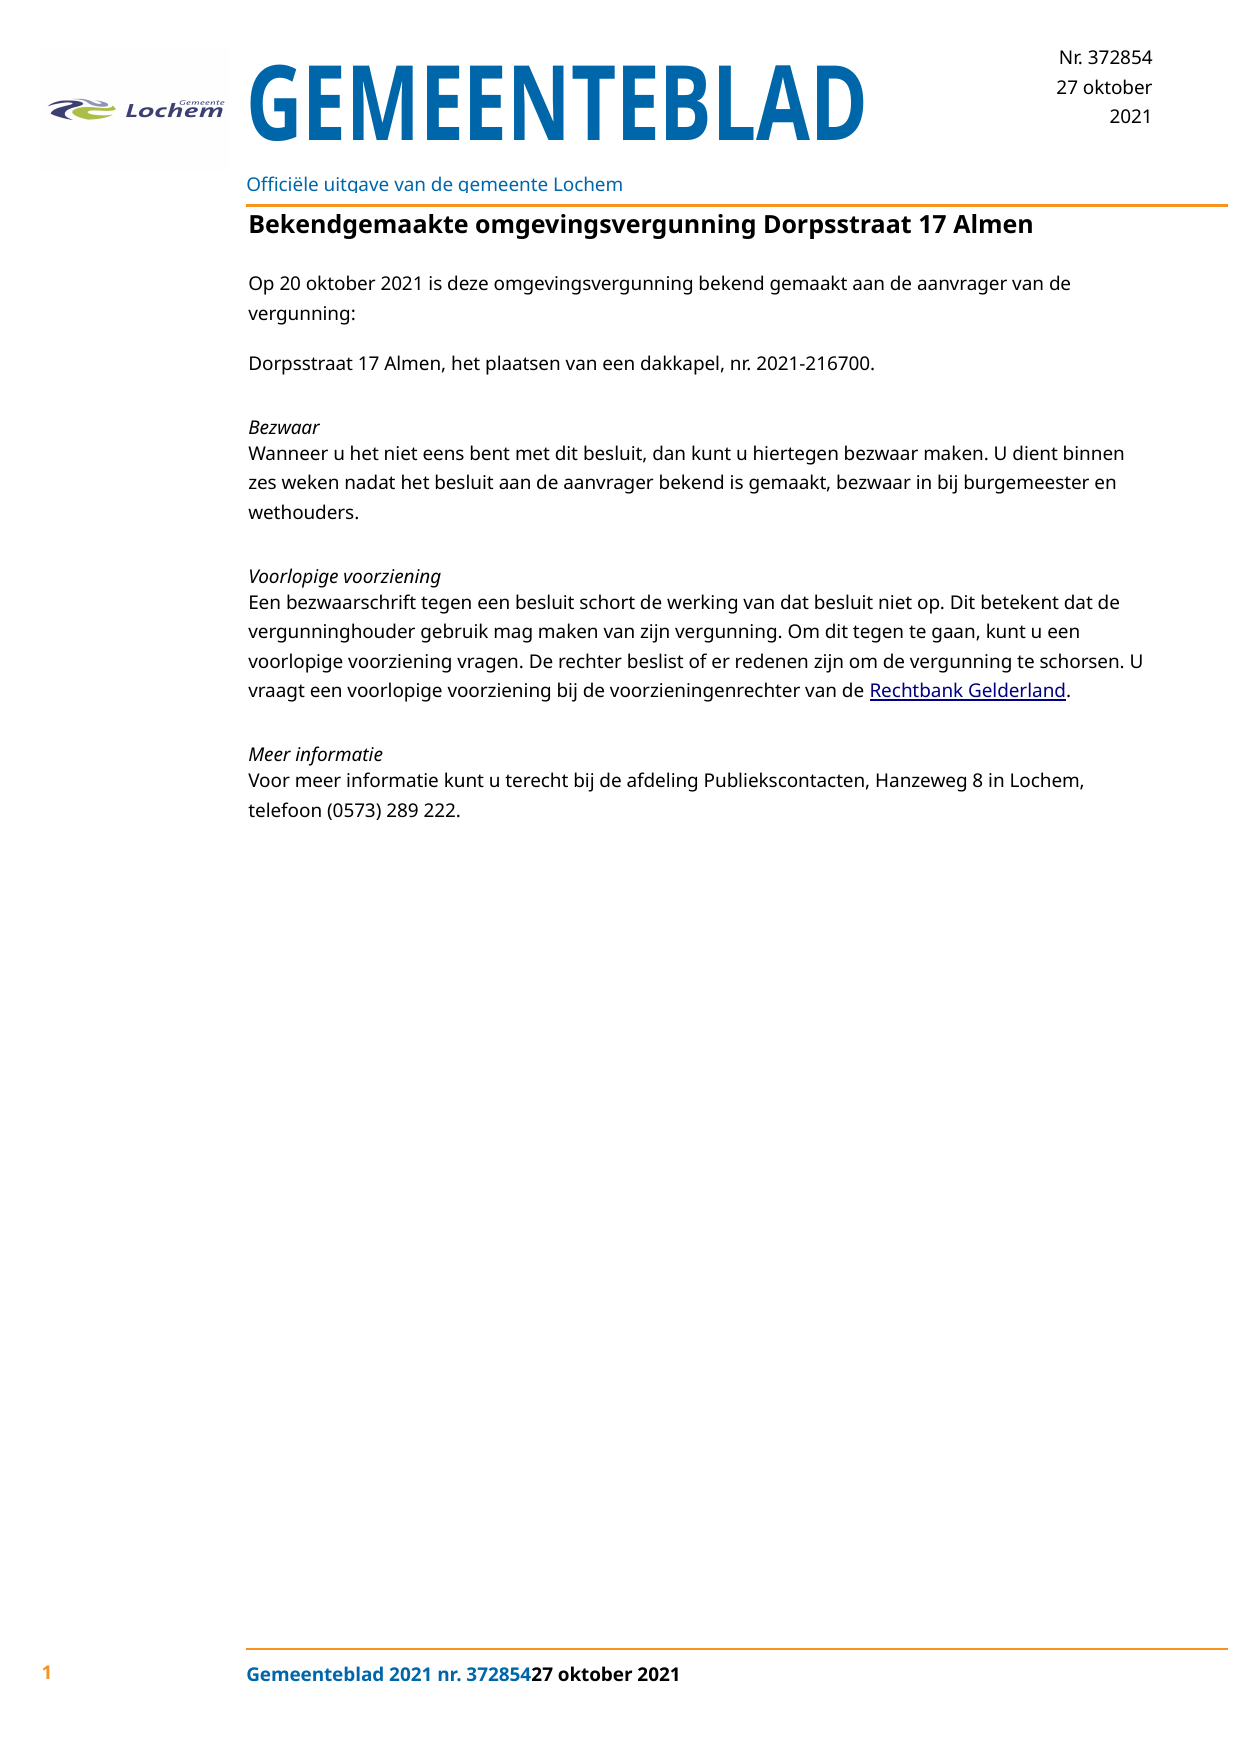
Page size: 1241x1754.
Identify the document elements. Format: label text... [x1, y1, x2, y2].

text Bekendgemaakte omgevingsvergunning Dorpsstraat 17 Almen [248, 207, 1152, 241]
picture [41, 47, 231, 172]
text Bezwaar [248, 414, 1152, 440]
text Meer informatie [248, 742, 1152, 767]
text Op 20 oktober 2021 is deze omgevingsvergunning bekend gemaakt aan de aanvrager van de vergunning: [248, 270, 1152, 326]
text Een bezwaarschrift tegen een besluit schort de werking van dat besluit niet op. Dit betekent dat de vergunninghouder gebruik mag maken van zijn vergunning. Om dit tegen te gaan, kunt u een voorlopige voorziening vragen. De rechter beslist of er redenen zijn om de vergunning te schorsen. U vraagt een voorlopige voorziening bij de voorzieningenrechter van de Rechtbank Gelderland. [248, 589, 1152, 703]
text Voor meer informatie kunt u terecht bij de afdeling Publiekscontacten, Hanzeweg 8 in Lochem, telefoon (0573) 289 222. [248, 767, 1152, 823]
text Wanneer u het niet eens bent met dit besluit, dan kunt u hiertegen bezwaar maken. U dient binnen zes weken nadat het besluit aan de aanvrager bekend is gemaakt, bezwaar in bij burgemeester en wethouders. [248, 440, 1152, 525]
text Voorlopige voorziening [248, 563, 1152, 589]
text Dorpsstraat 17 Almen, het plaatsen van een dakkapel, nr. 2021-216700. [248, 350, 1152, 376]
